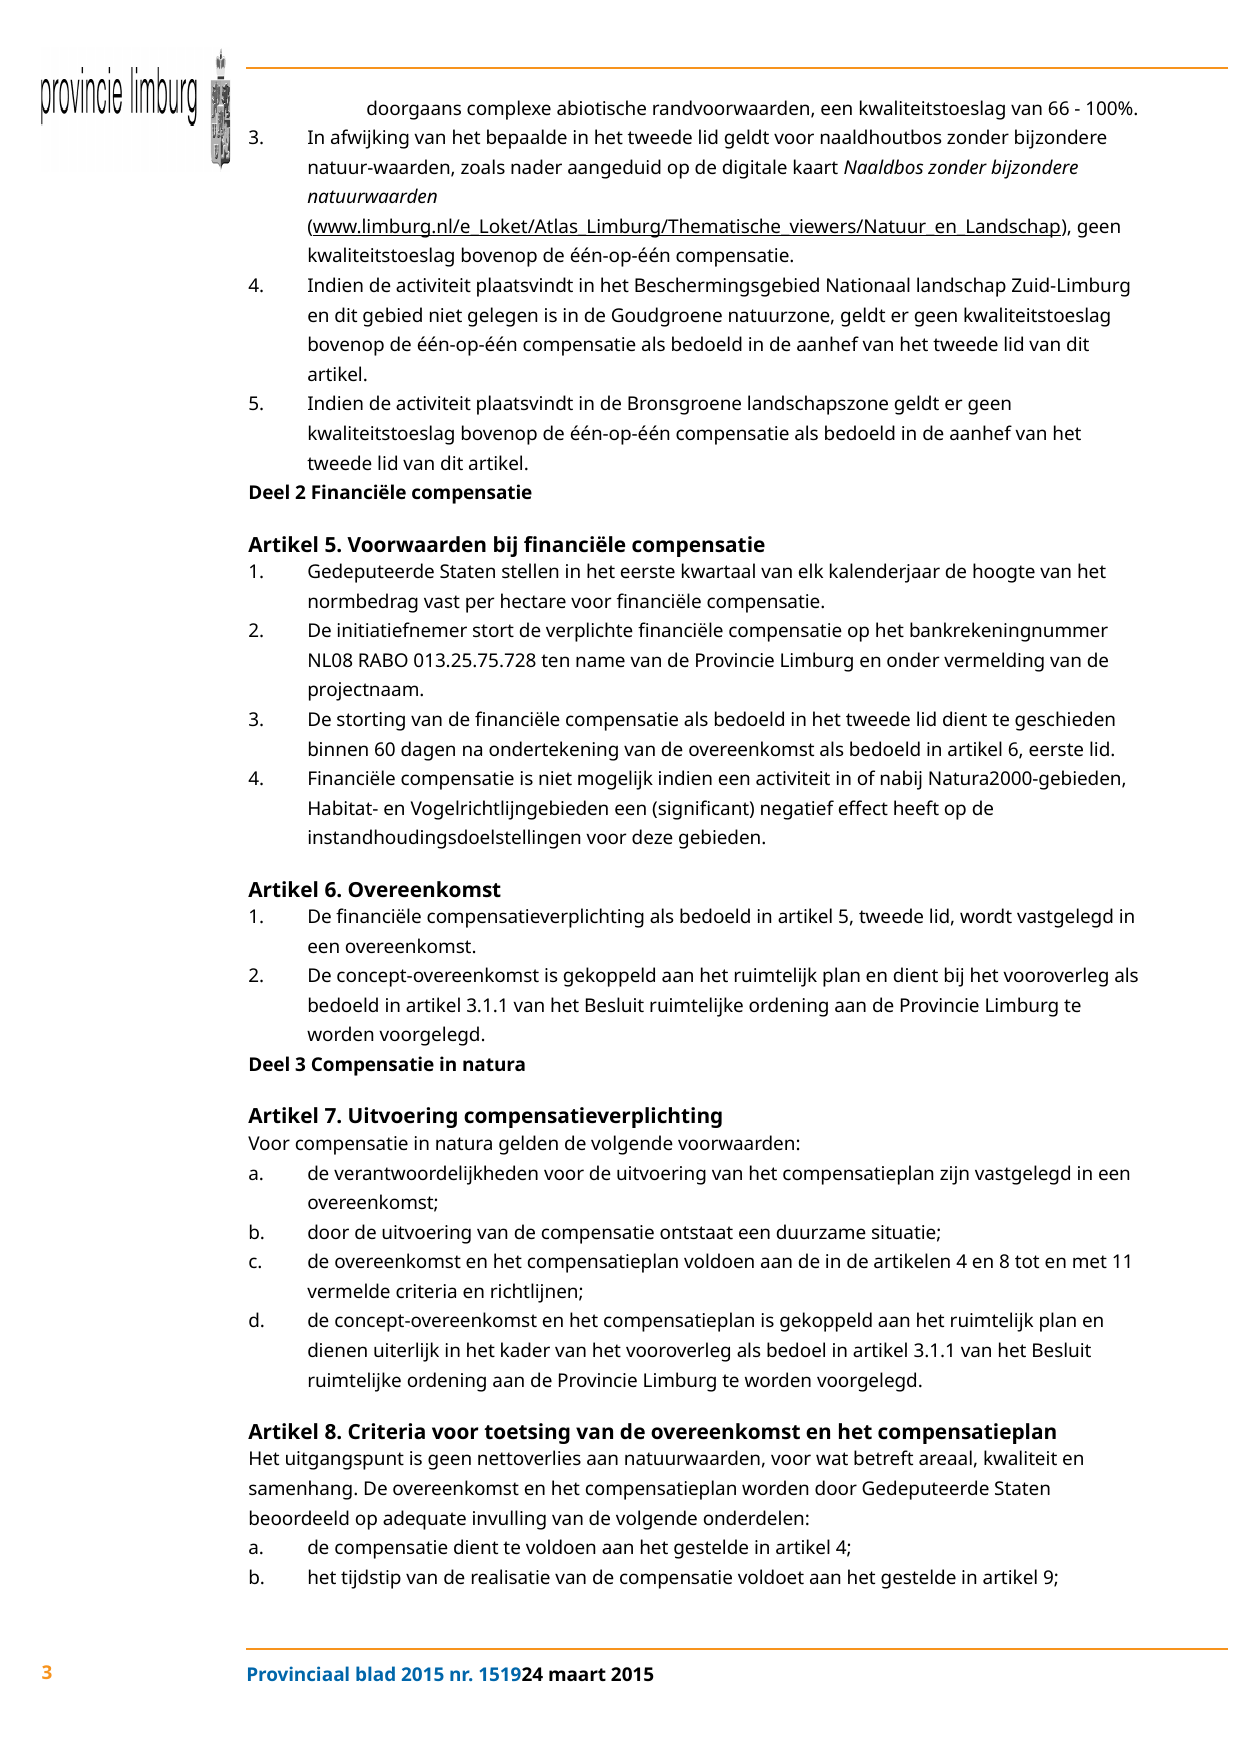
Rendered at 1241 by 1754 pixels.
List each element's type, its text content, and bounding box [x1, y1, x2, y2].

list de overeenkomst en het compensatieplan voldoen aan de in de artikelen 4 en 8 tot en met 11 vermelde criteria en richtlijnen; [248, 1248, 1152, 1304]
list De storting van de financiële compensatie als bedoeld in het tweede lid dient te geschieden binnen 60 dagen na ondertekening van de overeenkomst als bedoeld in artikel 6, eerste lid. [248, 706, 1152, 761]
text Deel 2 Financiële compensatie [248, 479, 1152, 505]
text Het uitgangspunt is geen nettoverlies aan natuurwaarden, voor wat betreft areaal, kwaliteit en samenhang. De overeenkomst en het compensatieplan worden door Gedeputeerde Staten beoordeeld op adequate invulling van de volgende onderdelen: [248, 1446, 1152, 1531]
list Gedeputeerde Staten stellen in het eerste kwartaal van elk kalenderjaar de hoogte van het normbedrag vast per hectare voor financiële compensatie. [248, 558, 1152, 613]
list Indien de activiteit plaatsvindt in de Bronsgroene landschapszone geldt er geen kwaliteitstoeslag bovenop de één-op-één compensatie als bedoeld in de aanhef van het tweede lid van dit artikel. [248, 391, 1152, 476]
list De concept-overeenkomst is gekoppeld aan het ruimtelijk plan en dient bij het vooroverleg als bedoeld in artikel 3.1.1 van het Besluit ruimtelijke ordening aan de Provincie Limburg te worden voorgelegd. [248, 962, 1152, 1047]
list Financiële compensatie is niet mogelijk indien een activiteit in of nabij Natura2000-gebieden, Habitat- en Vogelrichtlijngebieden een (significant) negatief effect heeft op de instandhoudingsdoelstellingen voor deze gebieden. [248, 765, 1152, 850]
text Artikel 6. Overeenkomst [248, 875, 1152, 903]
list In afwijking van het bepaalde in het tweede lid geldt voor naaldhoutbos zonder bijzondere natuur-waarden, zoals nader aangeduid op de digitale kaart Naaldbos zonder bijzondere natuurwaarden (www.limburg.nl/e_Loket/Atlas_Limburg/Thematische_viewers/Natuur_en_Landschap), geen kwaliteitstoeslag bovenop de één-op-één compensatie. [248, 124, 1152, 268]
text Deel 3 Compensatie in natura [248, 1051, 1152, 1077]
text Voor compensatie in natura gelden de volgende voorwaarden: [248, 1130, 1152, 1156]
list De initiatiefnemer stort de verplichte financiële compensatie op het bankrekeningnummer NL08 RABO 013.25.75.728 ten name van de Provincie Limburg en onder vermelding van de projectnaam. [248, 617, 1152, 702]
list Indien de activiteit plaatsvindt in het Beschermingsgebied Nationaal landschap Zuid-Limburg en dit gebied niet gelegen is in de Goudgroene natuurzone, geldt er geen kwaliteitstoeslag bovenop de één-op-één compensatie als bedoeld in de aanhef van het tweede lid van dit artikel. [248, 272, 1152, 387]
list doorgaans complexe abiotische randvoorwaarden, een kwaliteitstoeslag van 66 - 100%. [307, 95, 1152, 121]
picture [41, 47, 231, 172]
text Artikel 5. Voorwaarden bij financiële compensatie [248, 530, 1152, 558]
text Artikel 8. Criteria voor toetsing van de overeenkomst en het compensatieplan [248, 1417, 1152, 1446]
list de verantwoordelijkheden voor de uitvoering van het compensatieplan zijn vastgelegd in een overeenkomst; [248, 1160, 1152, 1215]
list De financiële compensatieverplichting als bedoeld in artikel 5, tweede lid, wordt vastgelegd in een overeenkomst. [248, 903, 1152, 959]
list de concept-overeenkomst en het compensatieplan is gekoppeld aan het ruimtelijk plan en dienen uiterlijk in het kader van het vooroverleg als bedoel in artikel 3.1.1 van het Besluit ruimtelijke ordening aan de Provincie Limburg te worden voorgelegd. [248, 1308, 1152, 1392]
list door de uitvoering van de compensatie ontstaat een duurzame situatie; [248, 1219, 1152, 1244]
list het tijdstip van de realisatie van de compensatie voldoet aan het gestelde in artikel 9; [248, 1564, 1152, 1590]
text Artikel 7. Uitvoering compensatieverplichting [248, 1102, 1152, 1130]
list de compensatie dient te voldoen aan het gestelde in artikel 4; [248, 1534, 1152, 1560]
